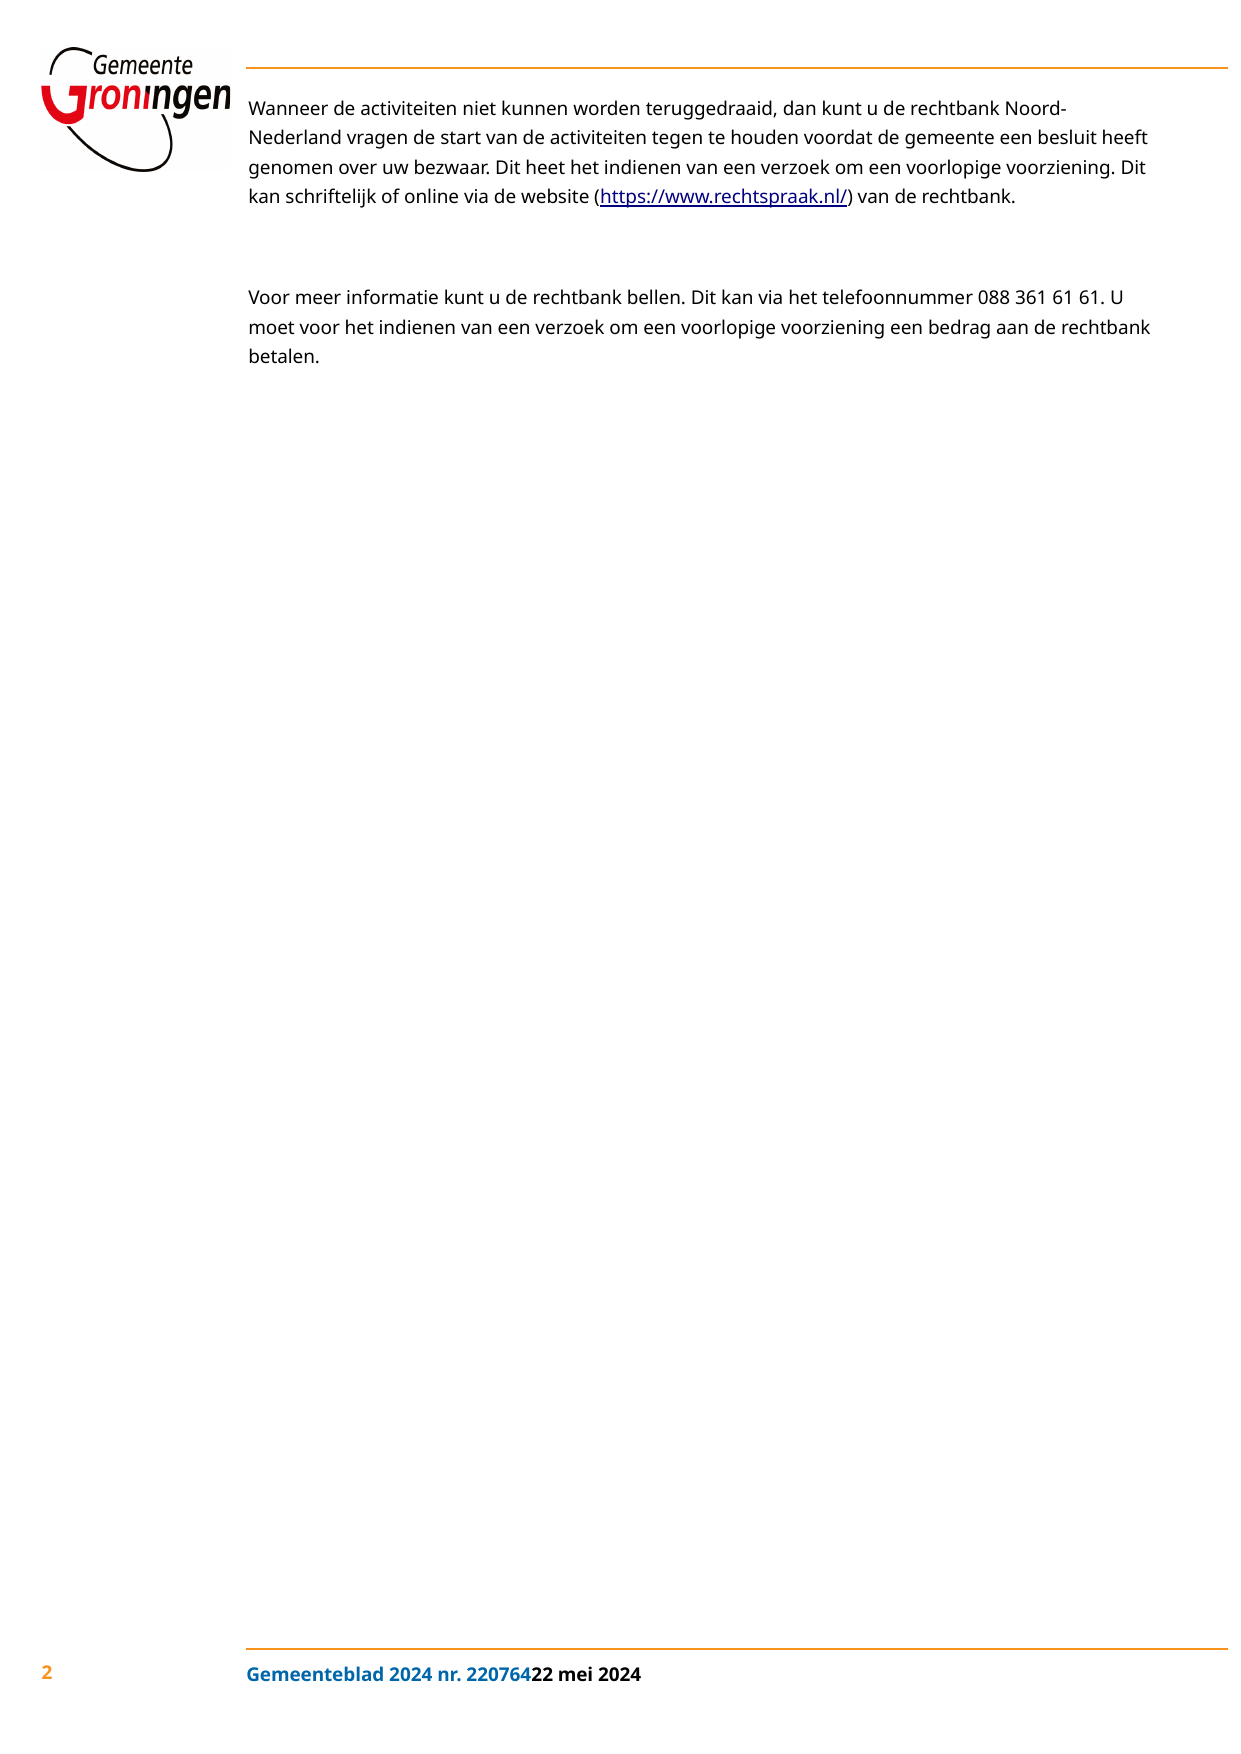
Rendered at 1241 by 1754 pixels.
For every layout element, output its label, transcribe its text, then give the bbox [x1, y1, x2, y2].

picture [41, 47, 231, 172]
text Wanneer de activiteiten niet kunnen worden teruggedraaid, dan kunt u de rechtbank Noord-Nederland vragen de start van de activiteiten tegen te houden voordat de gemeente een besluit heeft genomen over uw bezwaar. Dit heet het indienen van een verzoek om een voorlopige voorziening. Dit kan schriftelijk of online via de website (https://www.rechtspraak.nl/) van de rechtbank. [248, 95, 1152, 209]
text Voor meer informatie kunt u de rechtbank bellen. Dit kan via het telefoonnummer 088 361 61 61. U moet voor het indienen van een verzoek om een voorlopige voorziening een bedrag aan de rechtbank betalen. [248, 284, 1152, 369]
